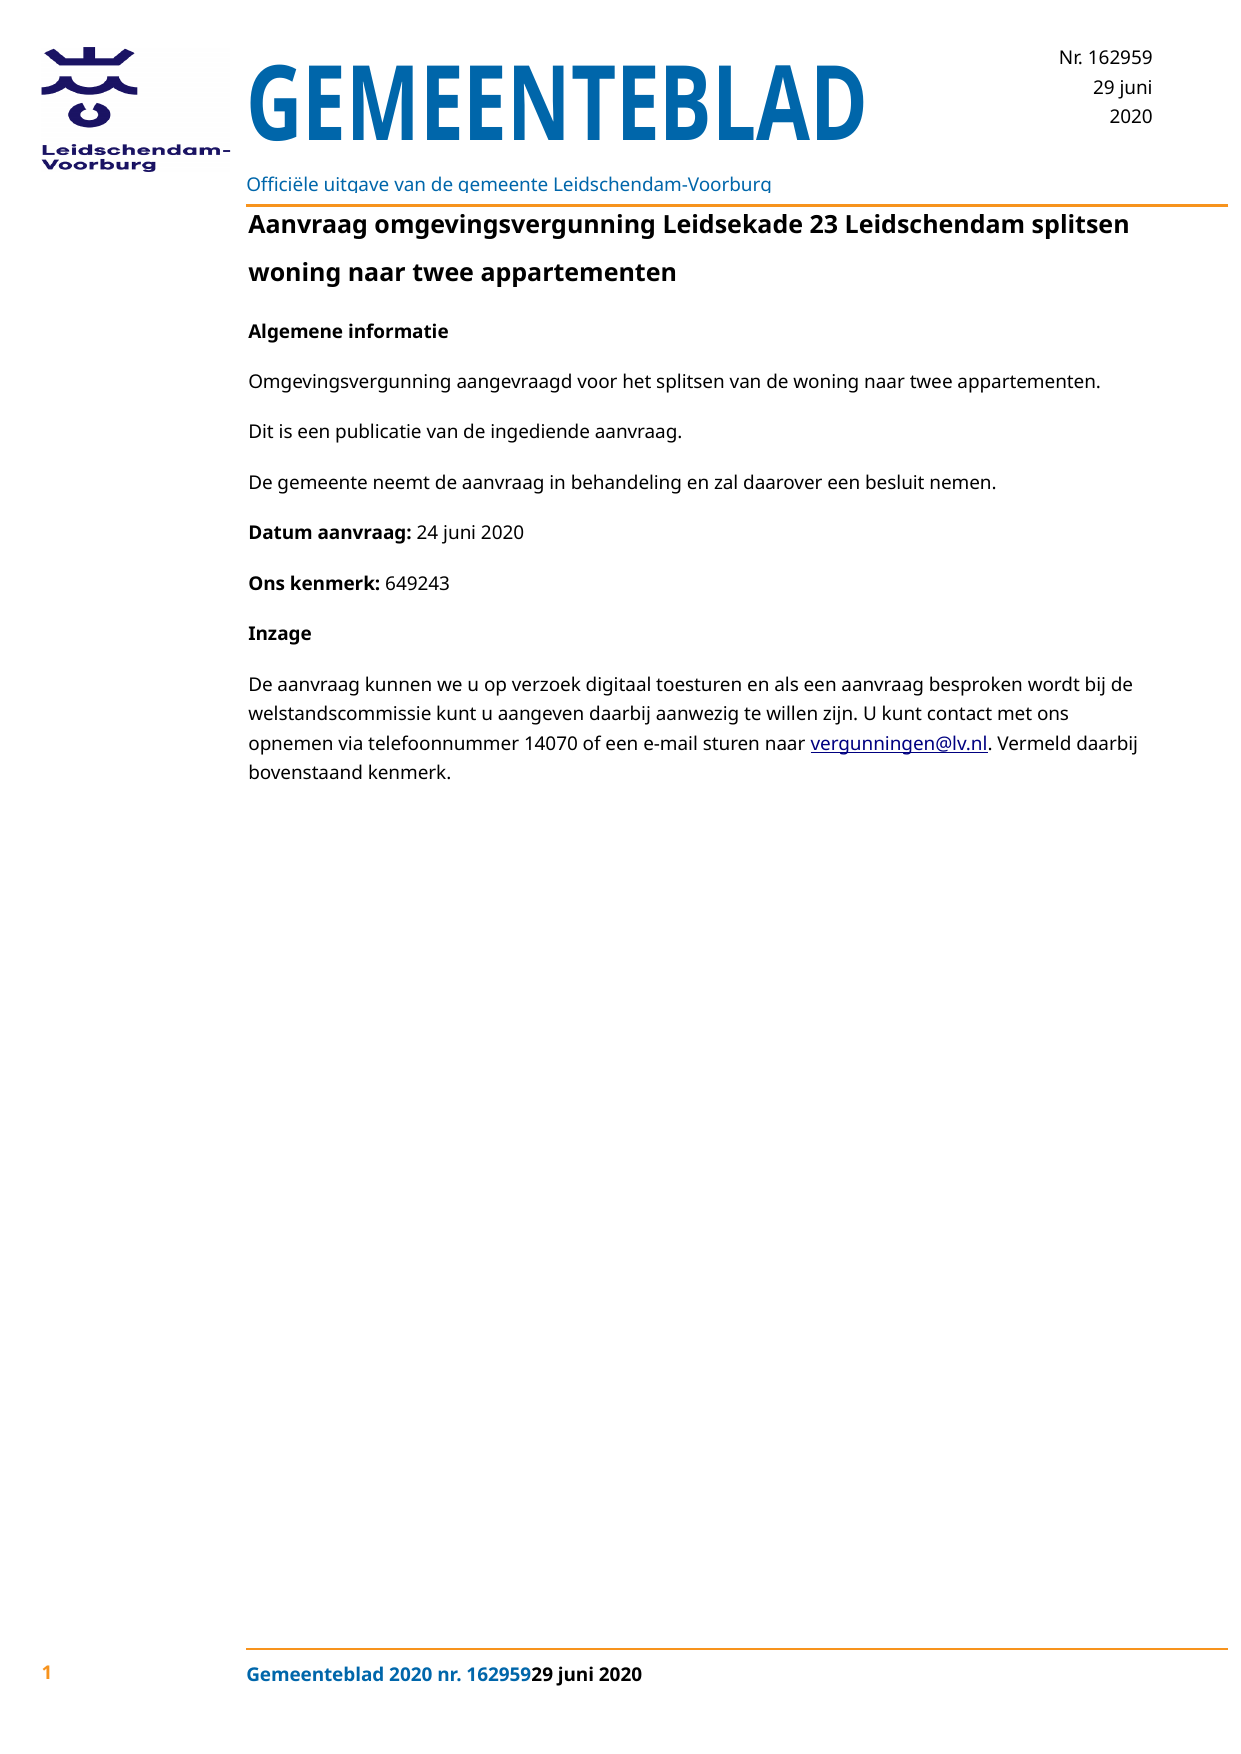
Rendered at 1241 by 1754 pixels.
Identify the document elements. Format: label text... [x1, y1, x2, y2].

text Algemene informatie [248, 318, 1152, 344]
text Inzage [248, 620, 1152, 646]
text Aanvraag omgevingsvergunning Leidsekade 23 Leidschendam splitsen woning naar twee appartementen [248, 207, 1152, 288]
text Omgevingsvergunning aangevraagd voor het splitsen van de woning naar twee appartementen. [248, 368, 1152, 394]
picture [41, 47, 231, 172]
text Datum aanvraag: 24 juni 2020 [248, 519, 1152, 545]
text De aanvraag kunnen we u op verzoek digitaal toesturen en als een aanvraag besproken wordt bij de welstandscommissie kunt u aangeven daarbij aanwezig te willen zijn. U kunt contact met ons opnemen via telefoonnummer 14070 of een e-mail sturen naar vergunningen@lv.nl. Vermeld daarbij bovenstaand kenmerk. [248, 671, 1152, 785]
text De gemeente neemt de aanvraag in behandeling en zal daarover een besluit nemen. [248, 469, 1152, 495]
text Ons kenmerk: 649243 [248, 570, 1152, 596]
text Dit is een publicatie van de ingediende aanvraag. [248, 419, 1152, 444]
